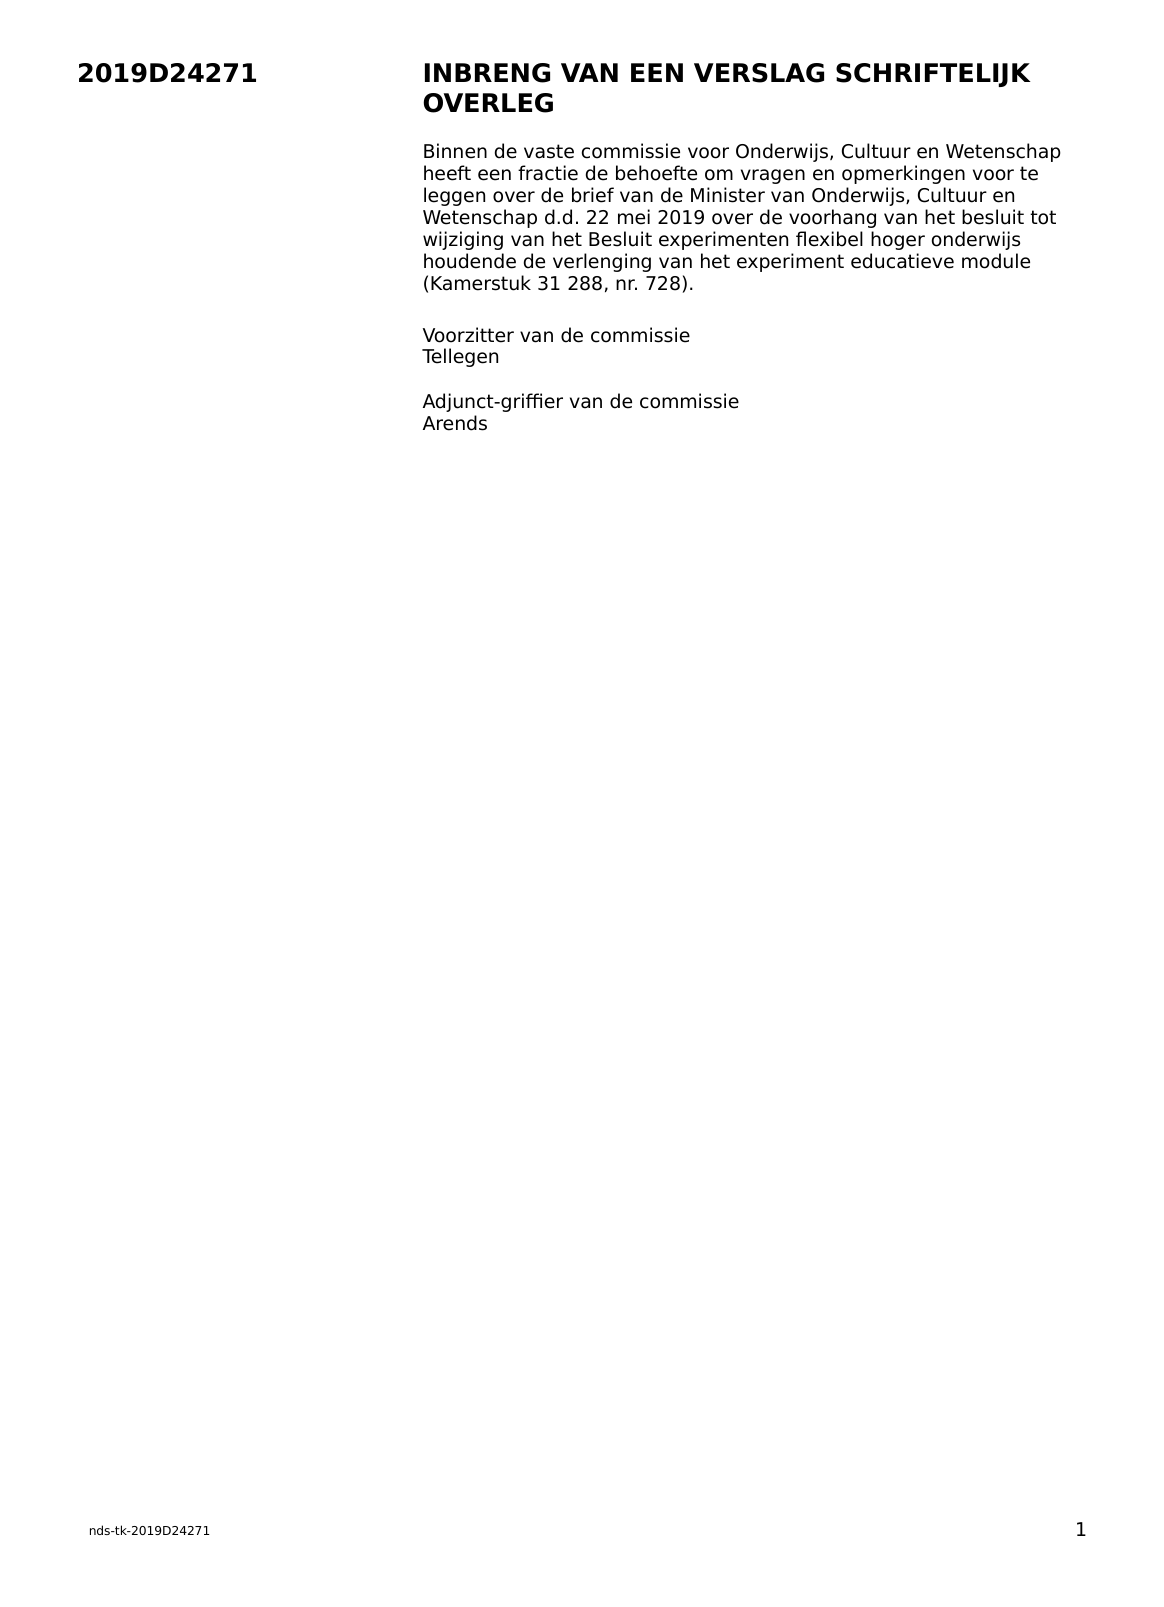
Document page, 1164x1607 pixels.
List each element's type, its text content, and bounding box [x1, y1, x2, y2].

text Adjunct-griffier van de commissie Arends [422, 391, 1087, 434]
text 2019D24271 INBRENG VAN EEN VERSLAG SCHRIFTELIJK OVERLEG [77, 59, 1087, 118]
text Voorzitter van de commissie Tellegen [422, 324, 1087, 368]
text Binnen de vaste commissie voor Onderwijs, Cultuur en Wetenschap heeft een fractie de behoefte om vragen en opmerkingen voor te leggen over de brief van de Minister van Onderwijs, Cultuur en Wetenschap d.d. 22 mei 2019 over de voorhang van het besluit tot wijziging van het Besluit experimenten flexibel hoger onderwijs houdende de verlenging van het experiment educatieve module (Kamerstuk 31 288, nr. 728). [422, 141, 1087, 294]
text nds-tk-2019D24271 [88, 1524, 323, 1538]
